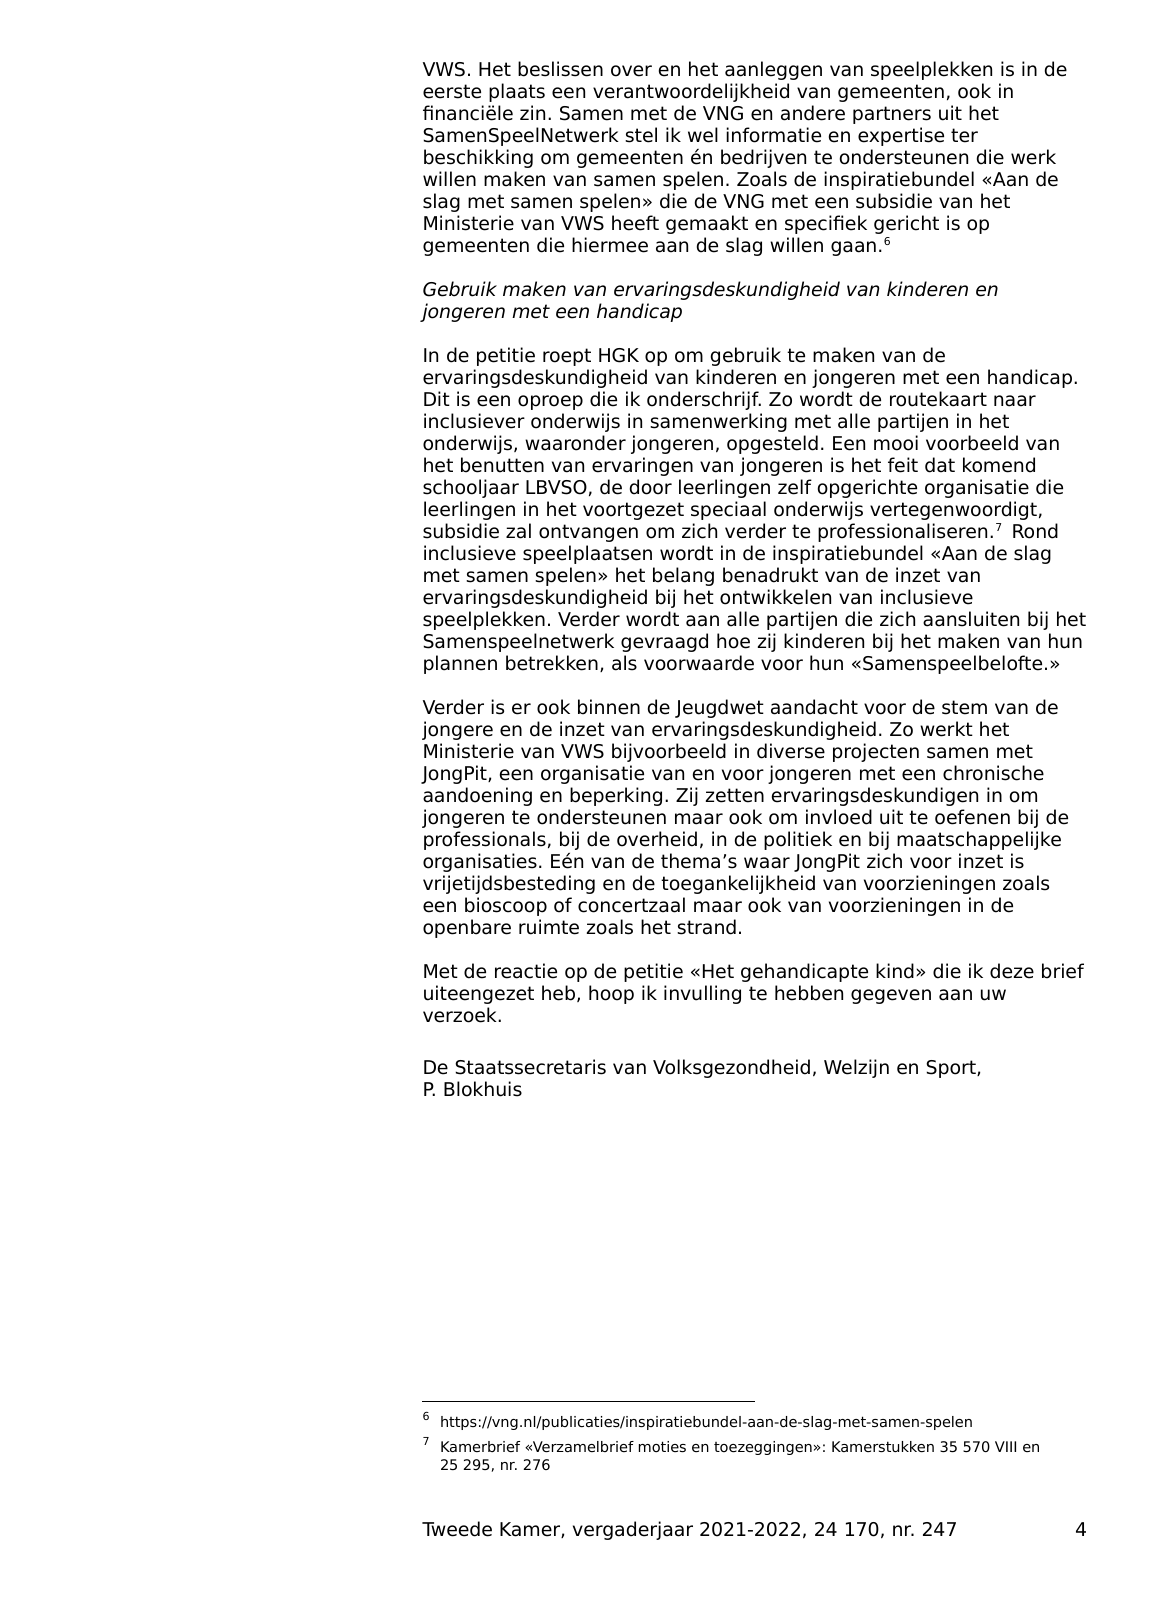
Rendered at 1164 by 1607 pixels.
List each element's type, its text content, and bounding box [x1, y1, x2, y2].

text VWS. Het beslissen over en het aanleggen van speelplekken is in de eerste plaats een verantwoordelijkheid van gemeenten, ook in financiële zin. Samen met de VNG en andere partners uit het SamenSpeelNetwerk stel ik wel informatie en expertise ter beschikking om gemeenten én bedrijven te ondersteunen die werk willen maken van samen spelen. Zoals de inspiratiebundel «Aan de slag met samen spelen» die de VNG met een subsidie van het Ministerie van VWS heeft gemaakt en specifiek gericht is op gemeenten die hiermee aan de slag willen gaan. [422, 59, 1087, 257]
text Verder is er ook binnen de Jeugdwet aandacht voor de stem van de jongere en de inzet van ervaringsdeskundigheid. Zo werkt het Ministerie van VWS bijvoorbeeld in diverse projecten samen met JongPit, een organisatie van en voor jongeren met een chronische aandoening en beperking. Zij zetten ervaringsdeskundigen in om jongeren te ondersteunen maar ook om invloed uit te oefenen bij de professionals, bij de overheid, in de politiek en bij maatschappelijke organisaties. Eén van de thema’s waar JongPit zich voor inzet is vrijetijdsbesteding en de toegankelijkheid van voorzieningen zoals een bioscoop of concertzaal maar ook van voorzieningen in de openbare ruimte zoals het strand. [422, 697, 1087, 939]
text In de petitie roept HGK op om gebruik te maken van de ervaringsdeskundigheid van kinderen en jongeren met een handicap. Dit is een oproep die ik onderschrijf. Zo wordt de routekaart naar inclusiever onderwijs in samenwerking met alle partijen in het onderwijs, waaronder jongeren, opgesteld. Een mooi voorbeeld van het benutten van ervaringen van jongeren is het feit dat komend schooljaar LBVSO, de door leerlingen zelf opgerichte organisatie die leerlingen in het voortgezet speciaal onderwijs vertegenwoordigt, subsidie zal ontvangen om zich verder te professionaliseren. Rond inclusieve speelplaatsen wordt in de inspiratiebundel «Aan de slag met samen spelen» het belang benadrukt van de inzet van ervaringsdeskundigheid bij het ontwikkelen van inclusieve speelplekken. Verder wordt aan alle partijen die zich aansluiten bij het Samenspeelnetwerk gevraagd hoe zij kinderen bij het maken van hun plannen betrekken, als voorwaarde voor hun «Samenspeelbelofte.» [422, 345, 1087, 675]
text Met de reactie op de petitie «Het gehandicapte kind» die ik deze brief uiteengezet heb, hoop ik invulling te hebben gegeven aan uw verzoek. [422, 961, 1087, 1027]
text Kamerbrief «Verzamelbrief moties en toezeggingen»: Kamerstukken 35 570 VIII en 25 295, nr. 276 [422, 1435, 1087, 1474]
subtitle Gebruik maken van ervaringsdeskundigheid van kinderen en jongeren met een handicap [422, 279, 1087, 323]
text https://vng.nl/publicaties/inspiratiebundel-aan-de-slag-met-samen-spelen [422, 1410, 1087, 1432]
text De Staatssecretaris van Volksgezondheid, Welzijn en Sport, P. Blokhuis [422, 1057, 1087, 1101]
